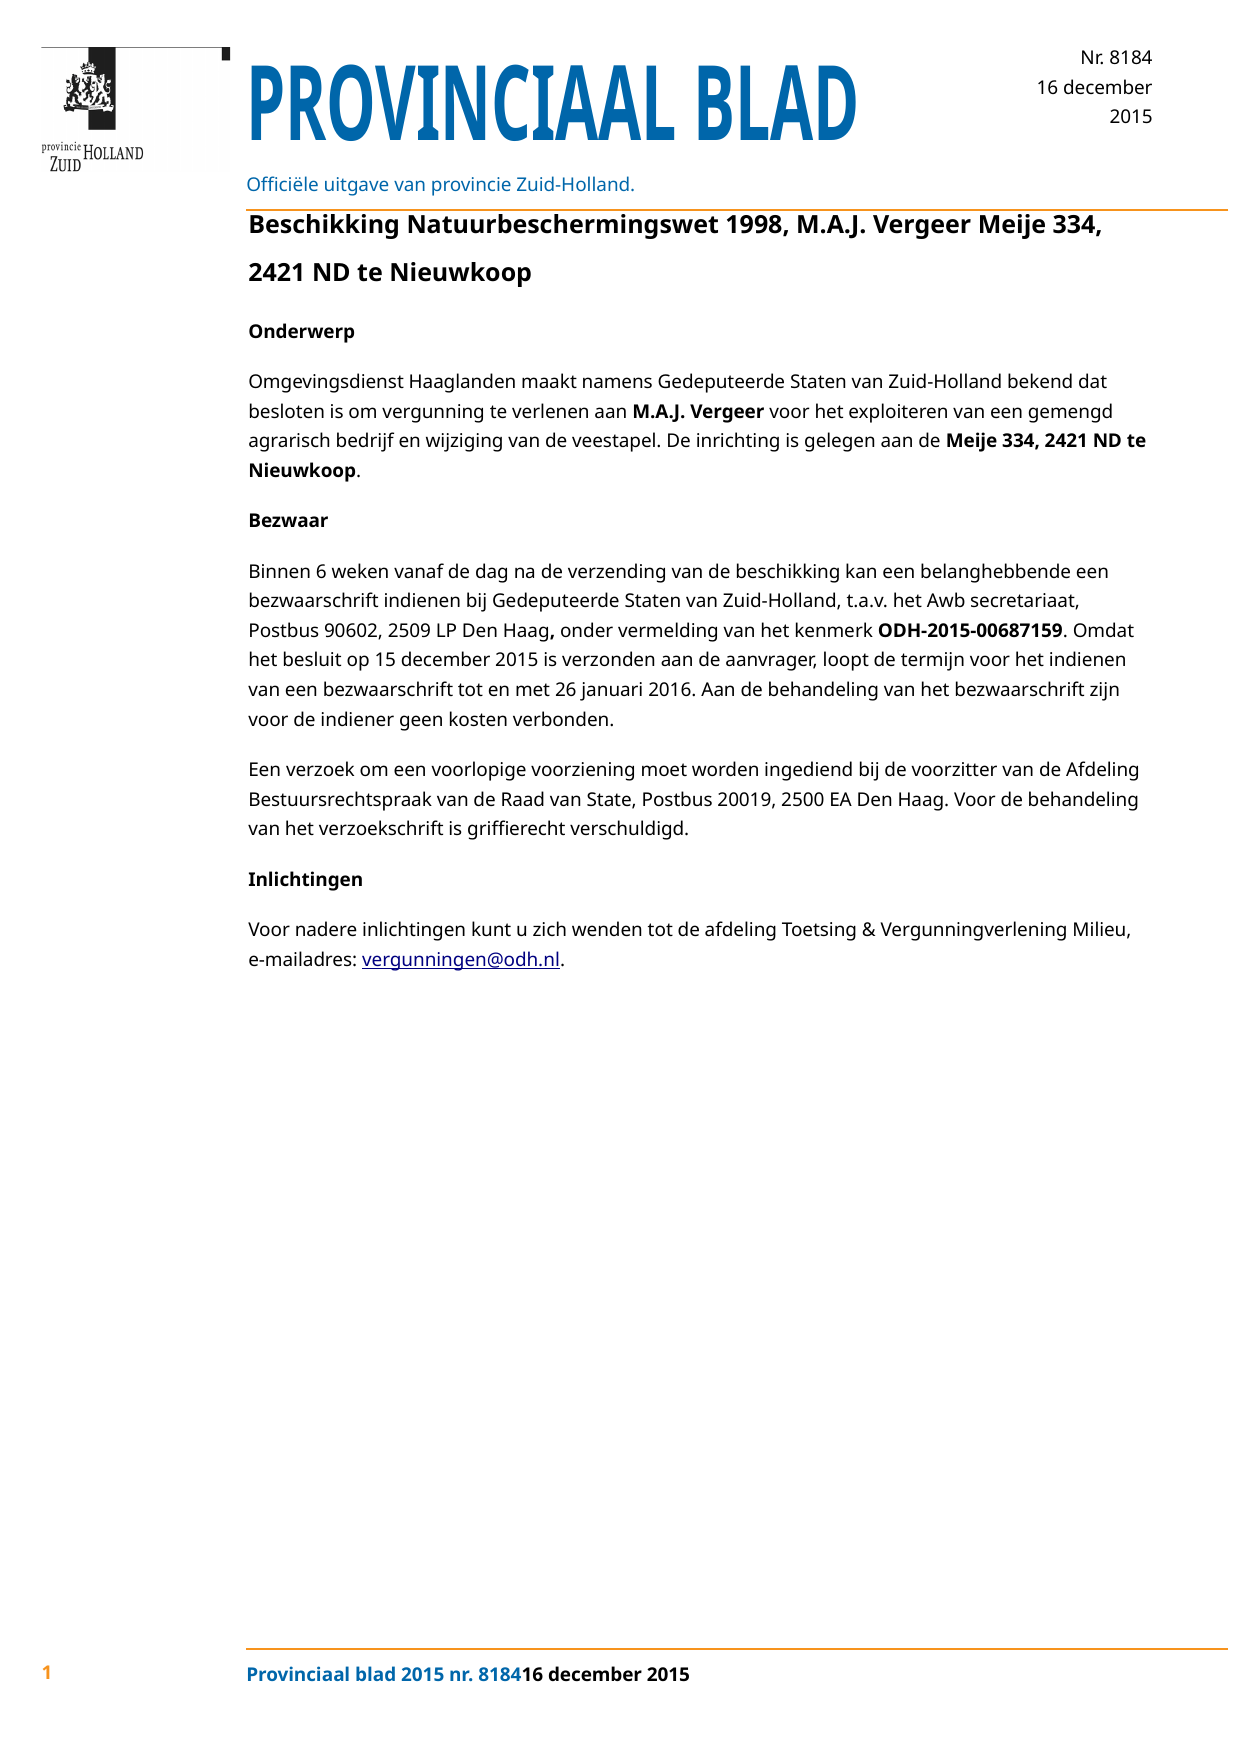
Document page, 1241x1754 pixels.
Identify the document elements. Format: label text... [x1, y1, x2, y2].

text Bezwaar [248, 507, 1152, 533]
text Onderwerp [248, 318, 1152, 344]
text Inlichtingen [248, 866, 1152, 892]
text Beschikking Natuurbeschermingswet 1998, M.A.J. Vergeer Meije 334, 2421 ND te Nieuwkoop [248, 211, 1152, 288]
text Voor nadere inlichtingen kunt u zich wenden tot de afdeling Toetsing & Vergunningverlening Milieu, e-mailadres: vergunningen@odh.nl. [248, 916, 1152, 972]
text Binnen 6 weken vanaf de dag na de verzending van de beschikking kan een belanghebbende een bezwaarschrift indienen bij Gedeputeerde Staten van Zuid-Holland, t.a.v. het Awb secretariaat, Postbus 90602, 2509 LP Den Haag, onder vermelding van het kenmerk ODH-2015-00687159. Omdat het besluit op 15 december 2015 is verzonden aan de aanvrager, loopt de termijn voor het indienen van een bezwaarschrift tot en met 26 januari 2016. Aan de behandeling van het bezwaarschrift zijn voor de indiener geen kosten verbonden. [248, 558, 1152, 732]
text Omgevingsdienst Haaglanden maakt namens Gedeputeerde Staten van Zuid-Holland bekend dat besloten is om vergunning te verlenen aan M.A.J. Vergeer voor het exploiteren van een gemengd agrarisch bedrijf en wijziging van de veestapel. De inrichting is gelegen aan de Meije 334, 2421 ND te Nieuwkoop. [248, 368, 1152, 483]
picture [41, 47, 231, 172]
text Een verzoek om een voorlopige voorziening moet worden ingediend bij de voorzitter van de Afdeling Bestuursrechtspraak van de Raad van State, Postbus 20019, 2500 EA Den Haag. Voor de behandeling van het verzoekschrift is griffierecht verschuldigd. [248, 756, 1152, 841]
